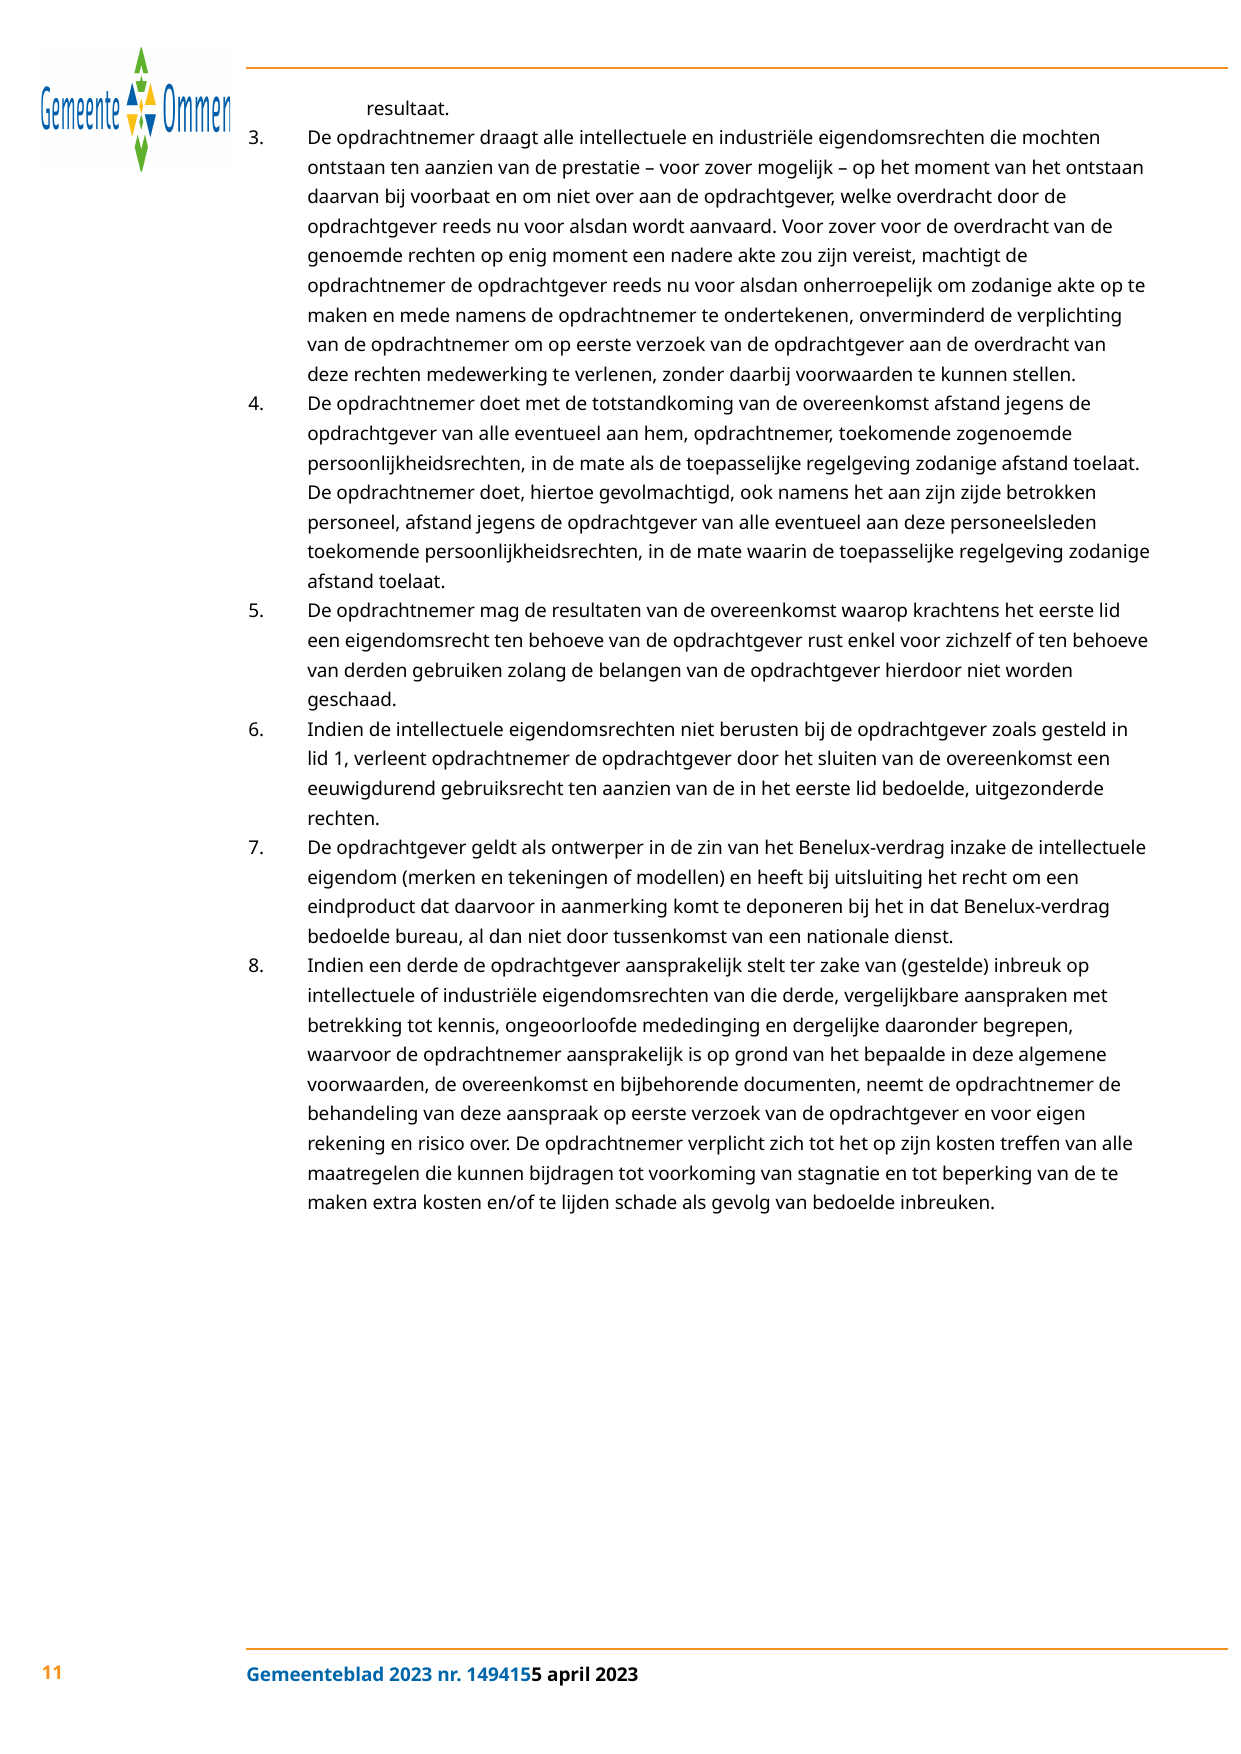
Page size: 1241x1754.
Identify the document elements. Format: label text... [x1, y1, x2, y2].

list De opdrachtnemer mag de resultaten van de overeenkomst waarop krachtens het eerste lid een eigendomsrecht ten behoeve van de opdrachtgever rust enkel voor zichzelf of ten behoeve van derden gebruiken zolang de belangen van de opdrachtgever hierdoor niet worden geschaad. [248, 598, 1152, 712]
list Indien de intellectuele eigendomsrechten niet berusten bij de opdrachtgever zoals gesteld in lid 1, verleent opdrachtnemer de opdrachtgever door het sluiten van de overeenkomst een eeuwigdurend gebruiksrecht ten aanzien van de in het eerste lid bedoelde, uitgezonderde rechten. [248, 716, 1152, 831]
list De opdrachtnemer doet met de totstandkoming van de overeenkomst afstand jegens de opdrachtgever van alle eventueel aan hem, opdrachtnemer, toekomende zogenoemde persoonlijkheidsrechten, in de mate als de toepasselijke regelgeving zodanige afstand toelaat. De opdrachtnemer doet, hiertoe gevolmachtigd, ook namens het aan zijn zijde betrokken personeel, afstand jegens de opdrachtgever van alle eventueel aan deze personeelsleden toekomende persoonlijkheidsrechten, in de mate waarin de toepasselijke regelgeving zodanige afstand toelaat. [248, 391, 1152, 594]
list De opdrachtgever geldt als ontwerper in de zin van het Benelux-verdrag inzake de intellectuele eigendom (merken en tekeningen of modellen) en heeft bij uitsluiting het recht om een eindproduct dat daarvoor in aanmerking komt te deponeren bij het in dat Benelux-verdrag bedoelde bureau, al dan niet door tussenkomst van een nationale dienst. [248, 834, 1152, 949]
list De opdrachtnemer draagt alle intellectuele en industriële eigendomsrechten die mochten ontstaan ten aanzien van de prestatie – voor zover mogelijk – op het moment van het ontstaan daarvan bij voorbaat en om niet over aan de opdrachtgever, welke overdracht door de opdrachtgever reeds nu voor alsdan wordt aanvaard. Voor zover voor de overdracht van de genoemde rechten op enig moment een nadere akte zou zijn vereist, machtigt de opdrachtnemer de opdrachtgever reeds nu voor alsdan onherroepelijk om zodanige akte op te maken en mede namens de opdrachtnemer te ondertekenen, onverminderd de verplichting van de opdrachtnemer om op eerste verzoek van de opdrachtgever aan de overdracht van deze rechten medewerking te verlenen, zonder daarbij voorwaarden te kunnen stellen. [248, 124, 1152, 387]
picture [41, 47, 231, 172]
list Indien een derde de opdrachtgever aansprakelijk stelt ter zake van (gestelde) inbreuk op intellectuele of industriële eigendomsrechten van die derde, vergelijkbare aanspraken met betrekking tot kennis, ongeoorloofde mededinging en dergelijke daaronder begrepen, waarvoor de opdrachtnemer aansprakelijk is op grond van het bepaalde in deze algemene voorwaarden, de overeenkomst en bijbehorende documenten, neemt de opdrachtnemer de behandeling van deze aanspraak op eerste verzoek van de opdrachtgever en voor eigen rekening en risico over. De opdrachtnemer verplicht zich tot het op zijn kosten treffen van alle maatregelen die kunnen bijdragen tot voorkoming van stagnatie en tot beperking van de te maken extra kosten en/of te lijden schade als gevolg van bedoelde inbreuken. [248, 953, 1152, 1215]
list resultaat. [307, 95, 1152, 121]
